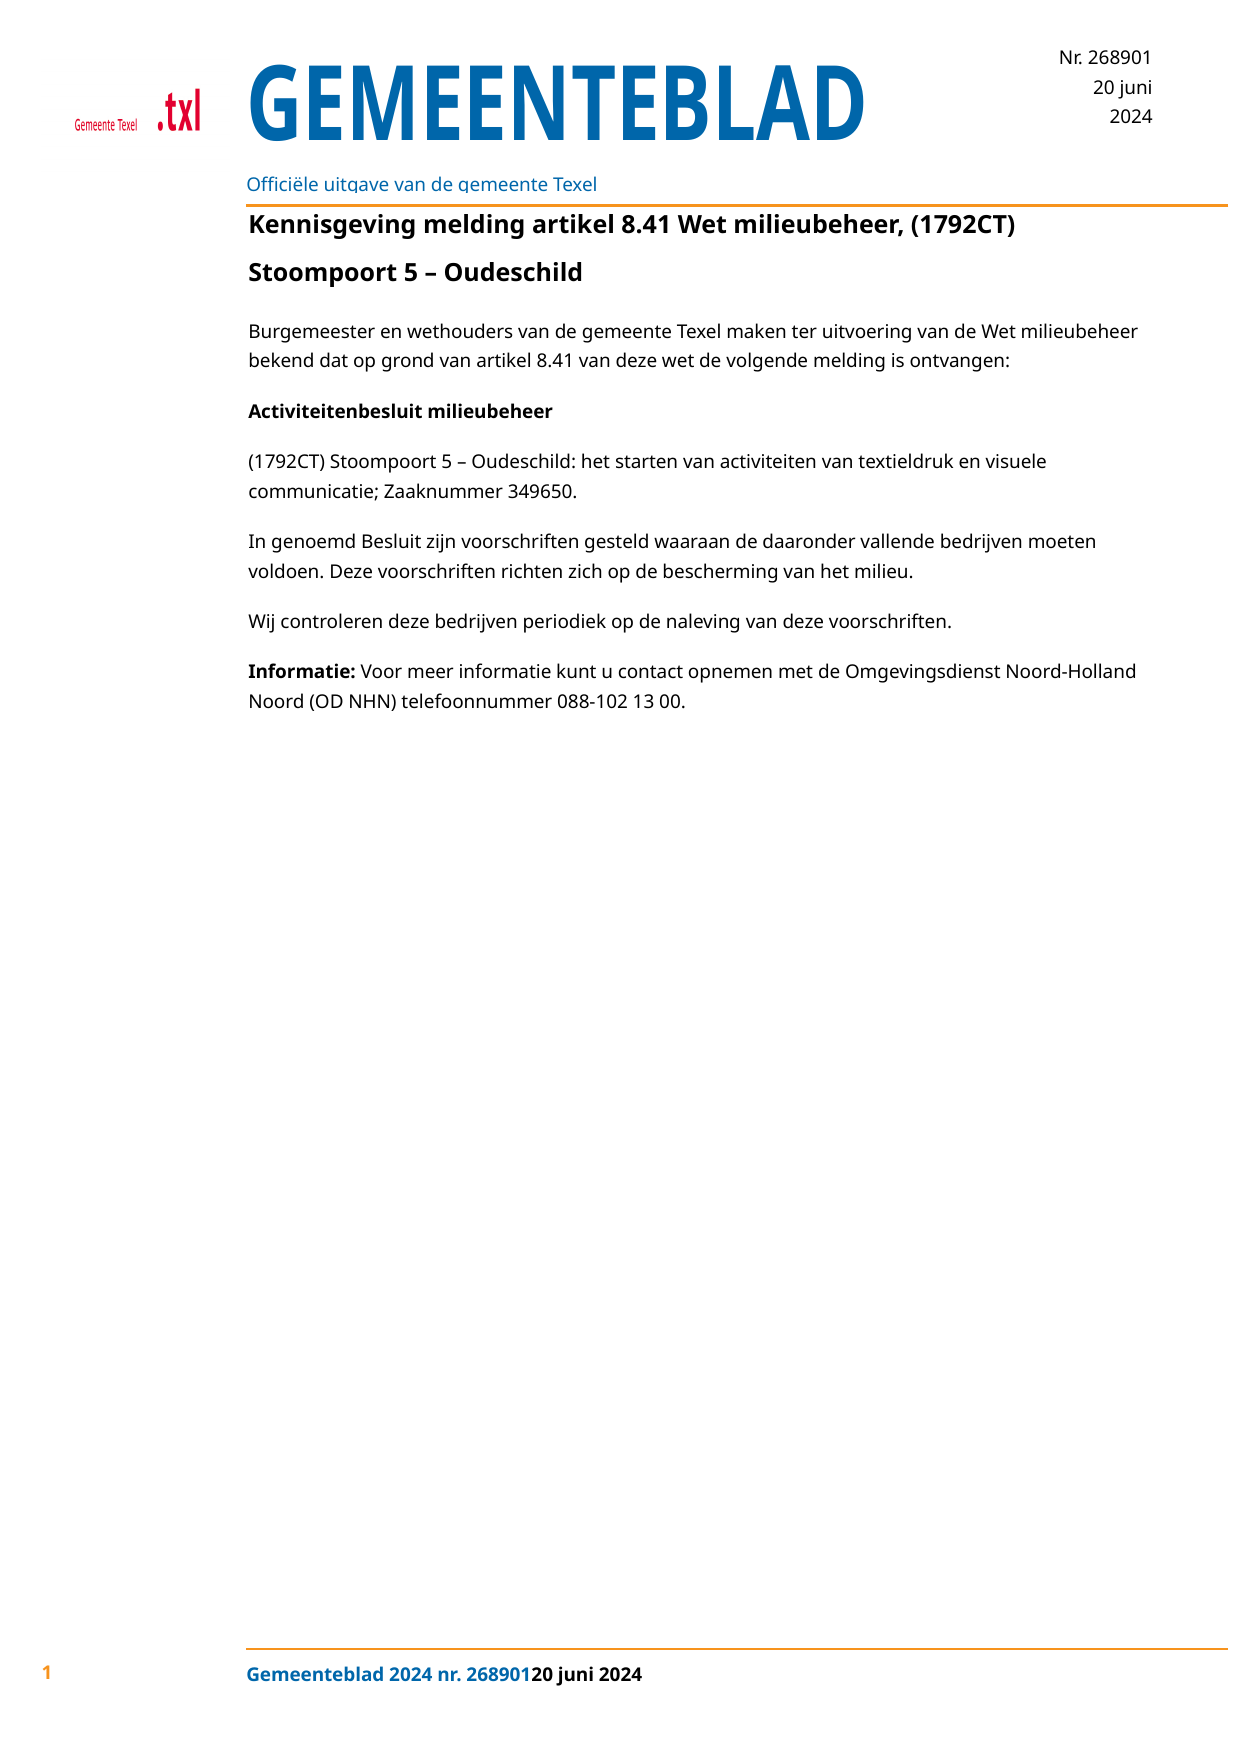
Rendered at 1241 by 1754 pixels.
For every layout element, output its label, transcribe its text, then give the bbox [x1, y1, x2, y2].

text Activiteitenbesluit milieubeheer [248, 398, 1152, 424]
text Informatie: Voor meer informatie kunt u contact opnemen met de Omgevingsdienst Noord-Holland Noord (OD NHN) telefoonnummer 088-102 13 00. [248, 659, 1152, 714]
text (1792CT) Stoompoort 5 – Oudeschild: het starten van activiteiten van textieldruk en visuele communicatie; Zaaknummer 349650. [248, 448, 1152, 504]
picture [41, 47, 231, 172]
text Kennisgeving melding artikel 8.41 Wet milieubeheer, (1792CT) Stoompoort 5 – Oudeschild [248, 207, 1152, 288]
text In genoemd Besluit zijn voorschriften gesteld waaraan de daaronder vallende bedrijven moeten voldoen. Deze voorschriften richten zich op de bescherming van het milieu. [248, 528, 1152, 584]
text Wij controleren deze bedrijven periodiek op de naleving van deze voorschriften. [248, 608, 1152, 634]
text Burgemeester en wethouders van de gemeente Texel maken ter uitvoering van de Wet milieubeheer bekend dat op grond van artikel 8.41 van deze wet de volgende melding is ontvangen: [248, 318, 1152, 373]
